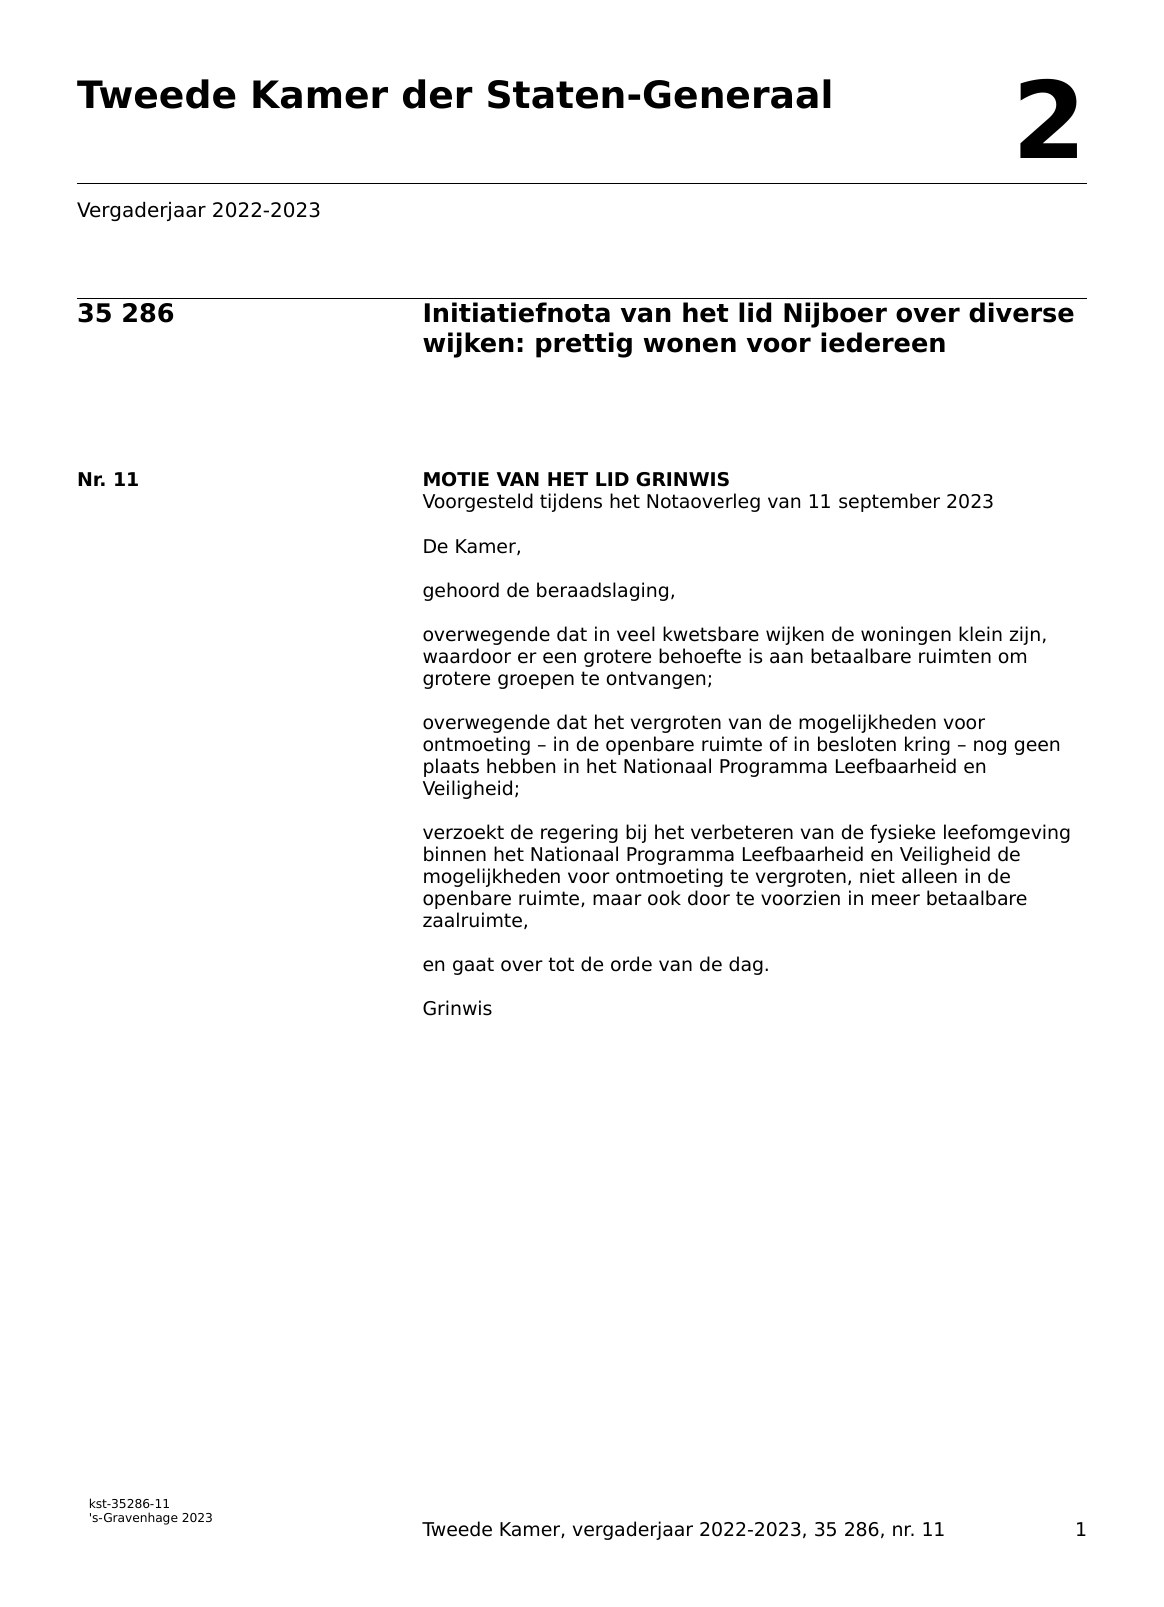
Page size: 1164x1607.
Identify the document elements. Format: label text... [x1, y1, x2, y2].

table_cell Vergaderjaar 2022-2023 [77, 184, 1087, 298]
text Grinwis [422, 998, 1087, 1020]
text gehoord de beraadslaging, [422, 580, 1087, 602]
text kst-35286-11 [88, 1497, 323, 1511]
text 's-Gravenhage 2023 [88, 1511, 323, 1525]
text en gaat over tot de orde van de dag. [422, 954, 1087, 976]
subtitle Nr. 11 MOTIE VAN HET LID GRINWIS [77, 469, 1087, 491]
subtitle 35 286 Initiatiefnota van het lid Nijboer over diverse wijken: prettig wonen voor iedereen [77, 299, 1087, 358]
text De Kamer, [422, 536, 1087, 557]
text Voorgesteld tijdens het Notaoverleg van 11 september 2023 [422, 491, 1087, 513]
table_header Tweede Kamer der Staten-Generaal [77, 59, 886, 183]
text overwegende dat het vergroten van de mogelijkheden voor ontmoeting – in de openbare ruimte of in besloten kring – nog geen plaats hebben in het Nationaal Programma Leefbaarheid en Veiligheid; [422, 712, 1087, 800]
text verzoekt de regering bij het verbeteren van de fysieke leefomgeving binnen het Nationaal Programma Leefbaarheid en Veiligheid de mogelijkheden voor ontmoeting te vergroten, niet alleen in de openbare ruimte, maar ook door te voorzien in meer betaalbare zaalruimte, [422, 822, 1087, 932]
text overwegende dat in veel kwetsbare wijken de woningen klein zijn, waardoor er een grotere behoefte is aan betaalbare ruimten om grotere groepen te ontvangen; [422, 624, 1087, 690]
table_header 2 [886, 59, 1087, 183]
